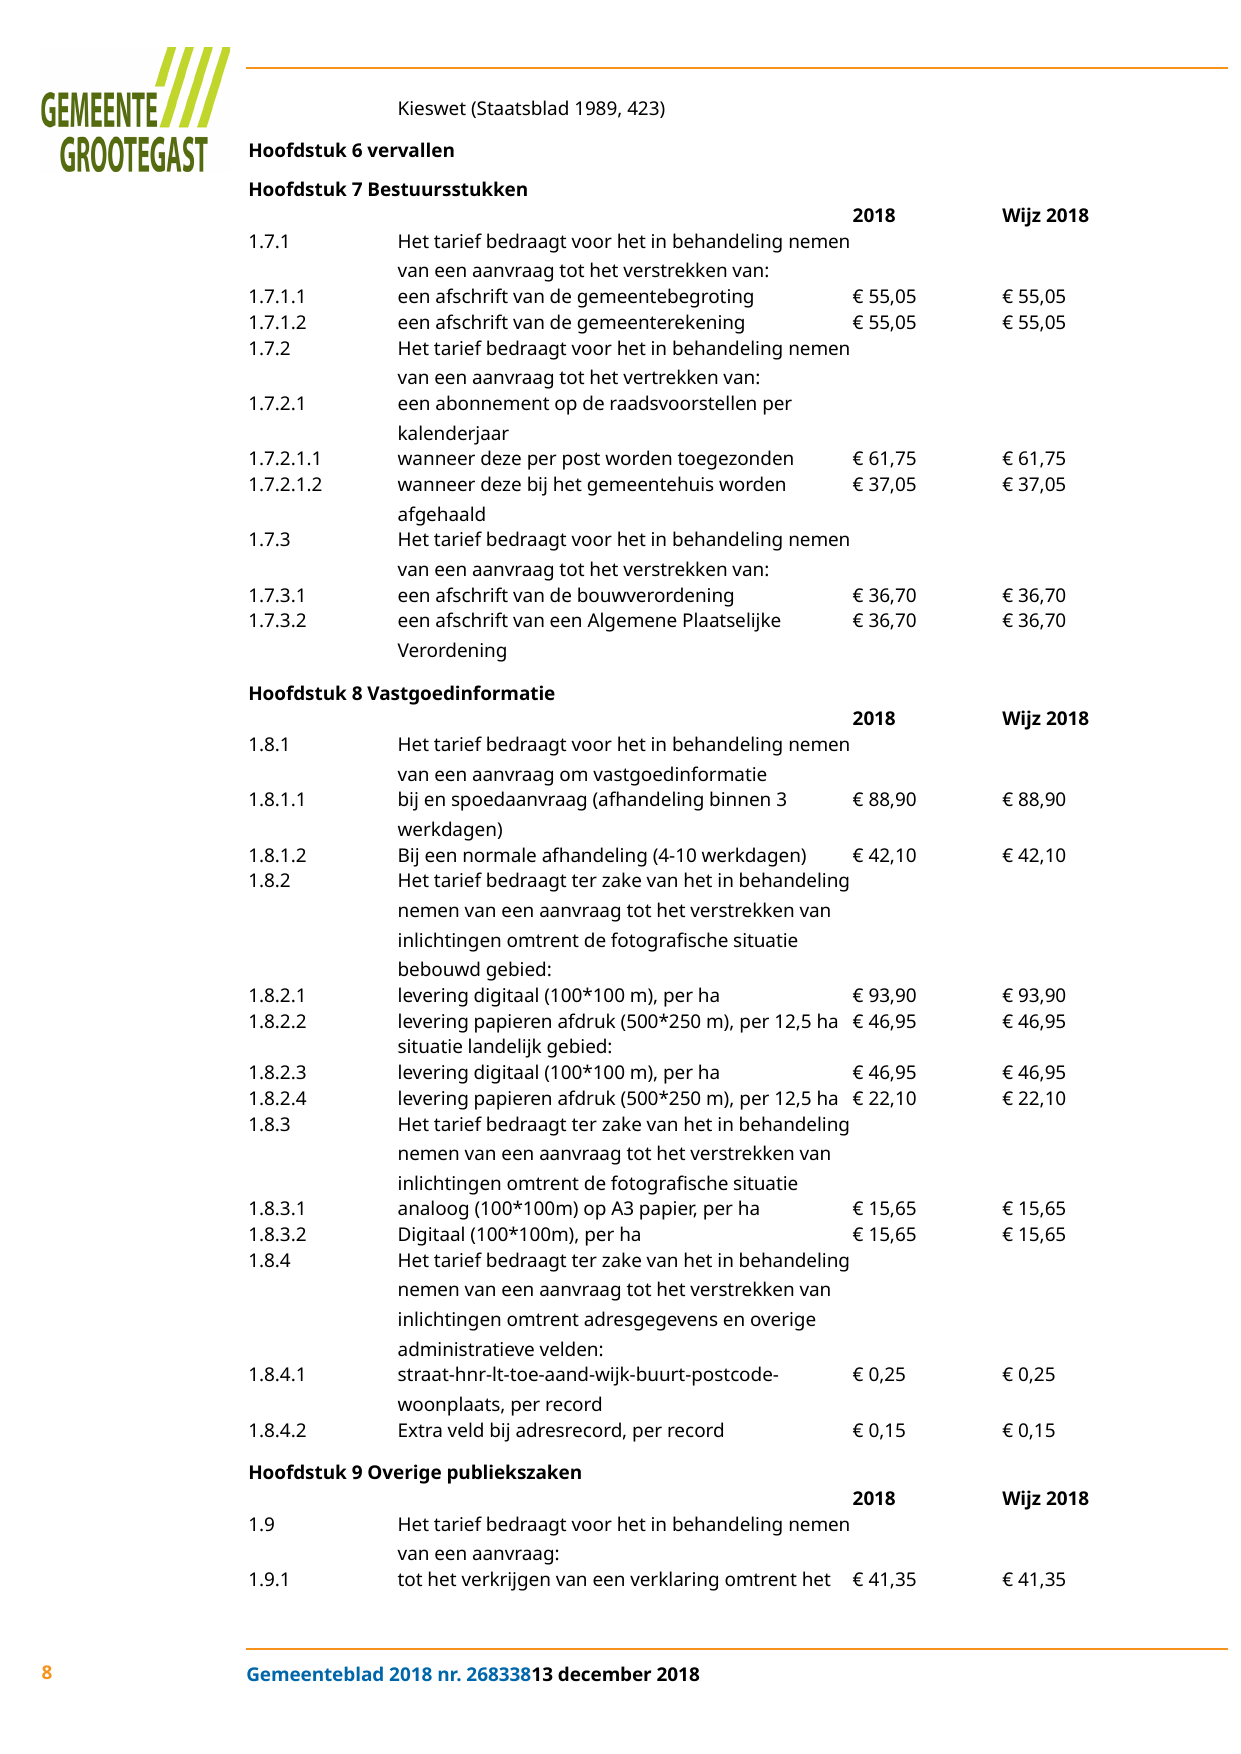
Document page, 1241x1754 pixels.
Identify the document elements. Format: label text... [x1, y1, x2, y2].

table_header Wijz 2018 [1002, 1485, 1152, 1511]
text Hoofdstuk 8 Vastgoedinformatie [248, 680, 1152, 705]
table_cell 1.8.4.2 [248, 1417, 397, 1443]
table_header [248, 203, 397, 228]
table_cell Digitaal (100*100m), per ha [398, 1221, 852, 1247]
table_cell € 22,10 [1002, 1085, 1152, 1111]
table_cell [1002, 390, 1152, 446]
table_cell 1.7.2.1.2 [248, 471, 397, 527]
table_cell € 42,10 [853, 842, 1002, 868]
table_cell 1.7.3.2 [248, 608, 397, 663]
table_cell 1.8.2.3 [248, 1059, 397, 1085]
table_cell een afschrift van de gemeenterekening [398, 309, 852, 335]
table_cell € 15,65 [1002, 1196, 1152, 1221]
table_cell Het tarief bedraagt voor het in behandeling nemen van een aanvraag tot het verstrekken van: [398, 228, 852, 283]
table_cell 1.9.1 [248, 1566, 397, 1592]
table_cell € 61,75 [1002, 446, 1152, 471]
table_cell 1.8.1.2 [248, 842, 397, 868]
table_header [248, 706, 397, 731]
table_cell € 93,90 [853, 982, 1002, 1008]
table_cell € 46,95 [853, 1059, 1002, 1085]
table_cell 1.8.2.2 [248, 1008, 397, 1033]
table_cell straat-hnr-lt-toe-aand-wijk-buurt-postcode-woonplaats, per record [398, 1362, 852, 1417]
table_cell tot het verkrijgen van een verklaring omtrent het [398, 1566, 852, 1592]
table_cell € 93,90 [1002, 982, 1152, 1008]
table_cell € 37,05 [1002, 471, 1152, 527]
table_cell [853, 1511, 1002, 1566]
table_cell 1.7.1 [248, 228, 397, 283]
table_header 2018 [853, 203, 1002, 228]
table_cell 1.8.4 [248, 1247, 397, 1362]
table_cell wanneer deze per post worden toegezonden [398, 446, 852, 471]
table_header [398, 706, 852, 731]
table_cell [853, 1111, 1002, 1196]
table_cell € 42,10 [1002, 842, 1152, 868]
table_cell een abonnement op de raadsvoorstellen per kalenderjaar [398, 390, 852, 446]
table_cell [853, 335, 1002, 390]
table_cell [1002, 335, 1152, 390]
table_header [398, 203, 852, 228]
table_cell levering digitaal (100*100 m), per ha [398, 1059, 852, 1085]
table_cell € 46,95 [1002, 1059, 1152, 1085]
table_header [248, 1485, 397, 1511]
table_cell [1002, 527, 1152, 582]
table_header 2018 [853, 706, 1002, 731]
table_cell [853, 390, 1002, 446]
table_cell € 61,75 [853, 446, 1002, 471]
table_cell 1.7.2.1.1 [248, 446, 397, 471]
table_header Wijz 2018 [1002, 706, 1152, 731]
table_cell 1.8.1.1 [248, 787, 397, 842]
table_cell € 15,65 [853, 1196, 1002, 1221]
text Hoofdstuk 6 vervallen [248, 137, 1152, 163]
table_cell € 37,05 [853, 471, 1002, 527]
table_cell 1.7.3.1 [248, 582, 397, 608]
table_cell analoog (100*100m) op A3 papier, per ha [398, 1196, 852, 1221]
table_cell [853, 731, 1002, 787]
table_cell € 41,35 [853, 1566, 1002, 1592]
table_cell € 0,25 [853, 1362, 1002, 1417]
table_cell € 36,70 [1002, 608, 1152, 663]
table_cell levering digitaal (100*100 m), per ha [398, 982, 852, 1008]
table_cell [853, 527, 1002, 582]
table_cell 1.8.2.1 [248, 982, 397, 1008]
table_cell [853, 95, 1002, 121]
table_cell € 22,10 [853, 1085, 1002, 1111]
text Hoofdstuk 7 Bestuursstukken [248, 177, 1152, 202]
table_cell Kieswet (Staatsblad 1989, 423) [398, 95, 852, 121]
table_cell 1.7.1.2 [248, 309, 397, 335]
table_cell Het tarief bedraagt ter zake van het in behandeling nemen van een aanvraag tot het verstrekken van inlichtingen omtrent de fotografische situatie [398, 1111, 852, 1196]
table_cell [853, 228, 1002, 283]
table_cell [1002, 228, 1152, 283]
table_cell 1.7.1.1 [248, 284, 397, 309]
table_cell [853, 1034, 1002, 1059]
table_cell 1.8.3 [248, 1111, 397, 1196]
table_cell 1.8.2 [248, 868, 397, 982]
table_header 2018 [853, 1485, 1002, 1511]
table_cell € 36,70 [853, 582, 1002, 608]
table_cell 1.8.3.2 [248, 1221, 397, 1247]
table_cell € 15,65 [853, 1221, 1002, 1247]
table_cell 1.9 [248, 1511, 397, 1566]
table_cell € 0,15 [853, 1417, 1002, 1443]
table_cell € 55,05 [1002, 284, 1152, 309]
table_cell 1.8.2.4 [248, 1085, 397, 1111]
table_cell € 55,05 [853, 309, 1002, 335]
table_cell € 88,90 [853, 787, 1002, 842]
table_header Wijz 2018 [1002, 203, 1152, 228]
table_cell € 46,95 [1002, 1008, 1152, 1033]
table_cell een afschrift van de gemeentebegroting [398, 284, 852, 309]
text Hoofdstuk 9 Overige publiekszaken [248, 1459, 1152, 1485]
table_cell € 15,65 [1002, 1221, 1152, 1247]
table_cell € 46,95 [853, 1008, 1002, 1033]
table_cell [248, 1034, 397, 1059]
table_cell Extra veld bij adresrecord, per record [398, 1417, 852, 1443]
table_cell levering papieren afdruk (500*250 m), per 12,5 ha [398, 1085, 852, 1111]
table_cell [1002, 1247, 1152, 1362]
table_cell Het tarief bedraagt voor het in behandeling nemen van een aanvraag tot het verstrekken van: [398, 527, 852, 582]
table_cell Het tarief bedraagt ter zake van het in behandeling nemen van een aanvraag tot het verstrekken van inlichtingen omtrent de fotografische situatie bebouwd gebied: [398, 868, 852, 982]
table_cell 1.8.4.1 [248, 1362, 397, 1417]
table_cell een afschrift van de bouwverordening [398, 582, 852, 608]
picture [41, 47, 231, 172]
table_cell bij en spoedaanvraag (afhandeling binnen 3 werkdagen) [398, 787, 852, 842]
table_cell € 41,35 [1002, 1566, 1152, 1592]
table_cell situatie landelijk gebied: [398, 1034, 852, 1059]
table_cell € 36,70 [1002, 582, 1152, 608]
table_cell € 0,15 [1002, 1417, 1152, 1443]
table_cell [1002, 1111, 1152, 1196]
table_cell 1.7.3 [248, 527, 397, 582]
table_cell [1002, 1511, 1152, 1566]
table_cell 1.8.3.1 [248, 1196, 397, 1221]
table_cell € 0,25 [1002, 1362, 1152, 1417]
table_cell 1.7.2.1 [248, 390, 397, 446]
table_cell Het tarief bedraagt ter zake van het in behandeling nemen van een aanvraag tot het verstrekken van inlichtingen omtrent adresgegevens en overige administratieve velden: [398, 1247, 852, 1362]
table_header [398, 1485, 852, 1511]
table_cell [1002, 1034, 1152, 1059]
table_cell Het tarief bedraagt voor het in behandeling nemen van een aanvraag: [398, 1511, 852, 1566]
table_cell [853, 1247, 1002, 1362]
table_cell [1002, 731, 1152, 787]
table_cell [1002, 95, 1152, 121]
table_cell € 36,70 [853, 608, 1002, 663]
table_cell Het tarief bedraagt voor het in behandeling nemen van een aanvraag tot het vertrekken van: [398, 335, 852, 390]
table_cell een afschrift van een Algemene Plaatselijke Verordening [398, 608, 852, 663]
table_cell Het tarief bedraagt voor het in behandeling nemen van een aanvraag om vastgoedinformatie [398, 731, 852, 787]
table_cell [1002, 868, 1152, 982]
table_cell [853, 868, 1002, 982]
table_cell 1.8.1 [248, 731, 397, 787]
table_cell Bij een normale afhandeling (4-10 werkdagen) [398, 842, 852, 868]
table_cell wanneer deze bij het gemeentehuis worden afgehaald [398, 471, 852, 527]
table_cell € 55,05 [853, 284, 1002, 309]
table_cell 1.7.2 [248, 335, 397, 390]
table_cell levering papieren afdruk (500*250 m), per 12,5 ha [398, 1008, 852, 1033]
table_cell € 88,90 [1002, 787, 1152, 842]
table_cell € 55,05 [1002, 309, 1152, 335]
table_cell [248, 95, 397, 121]
